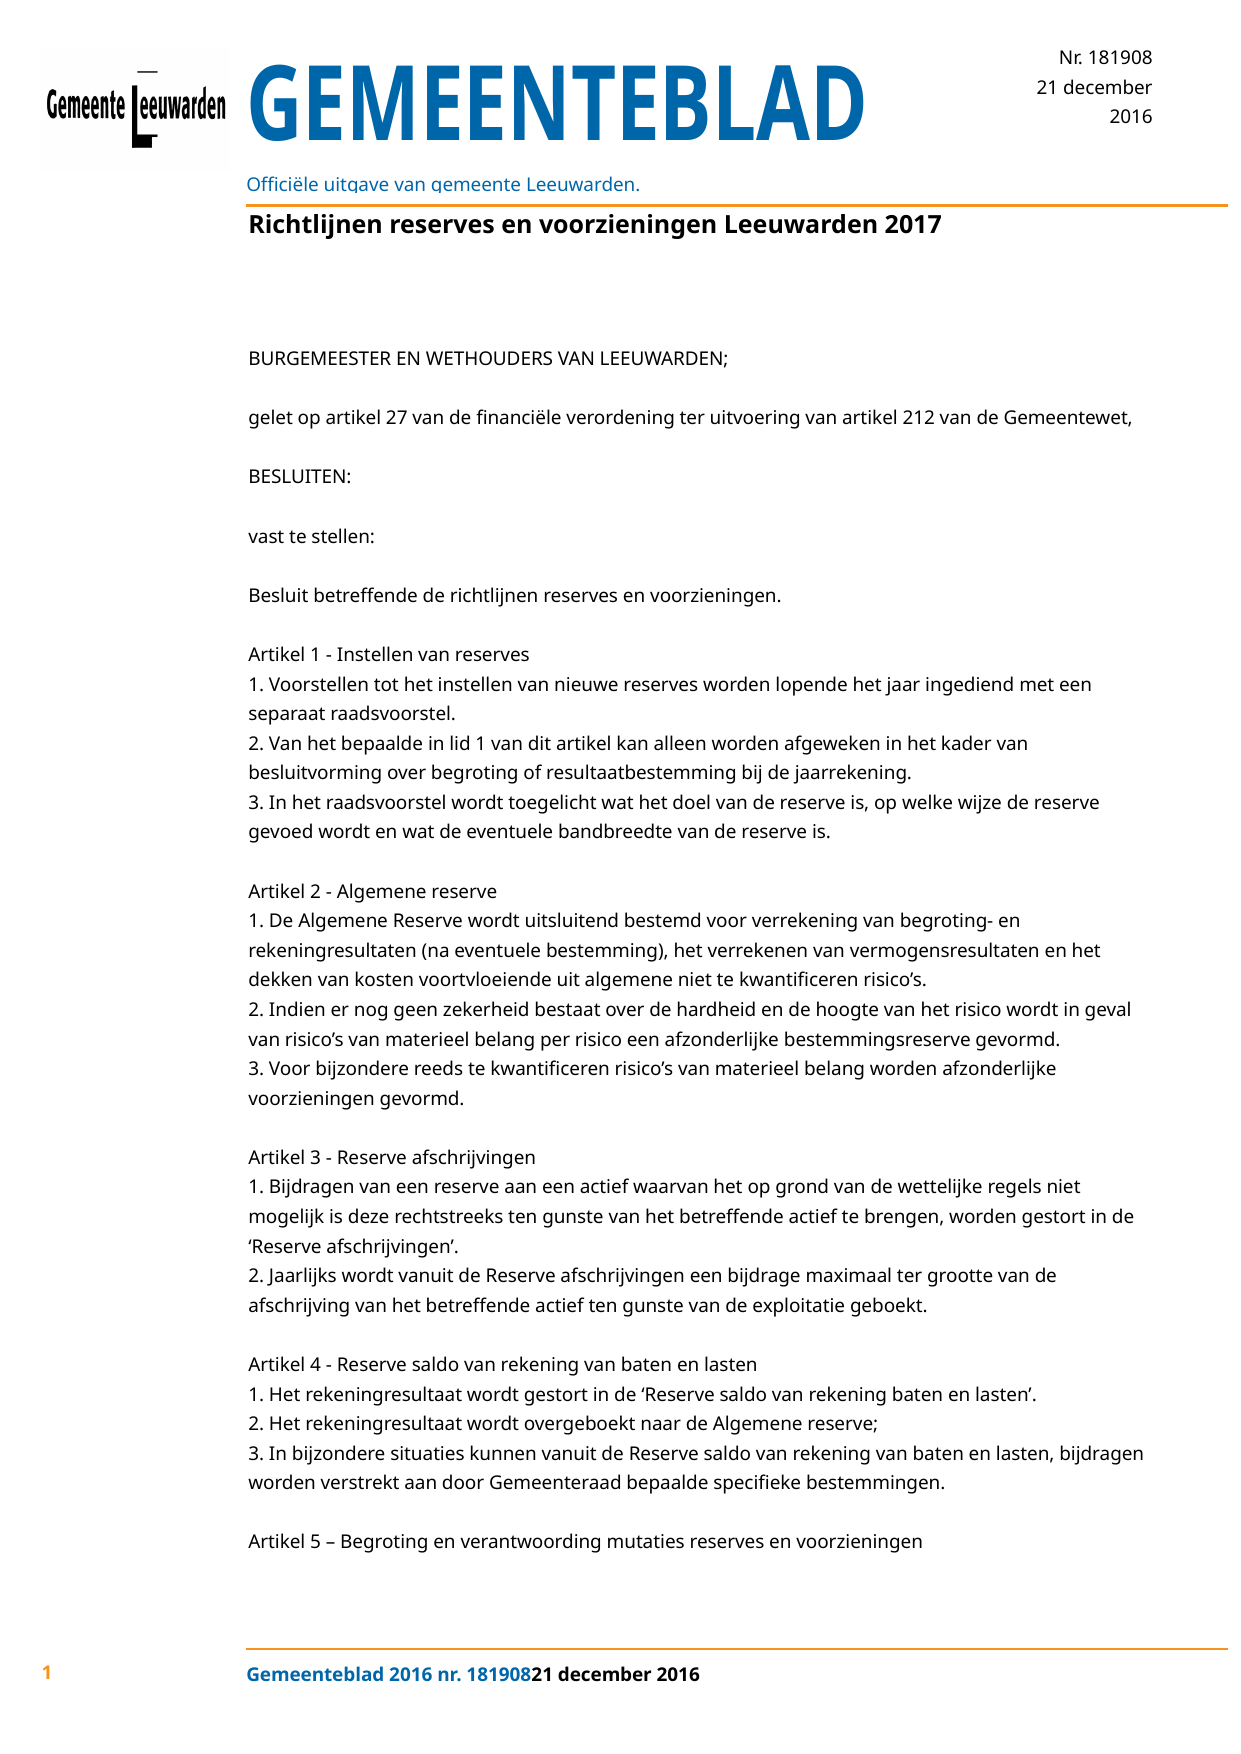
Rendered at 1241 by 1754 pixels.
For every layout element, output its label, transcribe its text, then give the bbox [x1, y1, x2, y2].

text Artikel 3 - Reserve afschrijvingen [248, 1144, 1152, 1170]
text Richtlijnen reserves en voorzieningen Leeuwarden 2017 [248, 207, 1152, 241]
text 3. Voor bijzondere reeds te kwantificeren risico’s van materieel belang worden afzonderlijke voorzieningen gevormd. [248, 1055, 1152, 1111]
text Artikel 5 – Begroting en verantwoording mutaties reserves en voorzieningen [248, 1529, 1152, 1554]
text Artikel 2 - Algemene reserve [248, 878, 1152, 903]
text gelet op artikel 27 van de financiële verordening ter uitvoering van artikel 212 van de Gemeentewet, [248, 404, 1152, 430]
text Besluit betreffende de richtlijnen reserves en voorzieningen. [248, 582, 1152, 608]
text Artikel 1 - Instellen van reserves [248, 641, 1152, 667]
text 2. Indien er nog geen zekerheid bestaat over de hardheid en de hoogte van het risico wordt in geval van risico’s van materieel belang per risico een afzonderlijke bestemmingsreserve gevormd. [248, 996, 1152, 1051]
text BURGEMEESTER EN WETHOUDERS VAN LEEUWARDEN; [248, 345, 1152, 371]
picture [41, 47, 231, 172]
text 2. Jaarlijks wordt vanuit de Reserve afschrijvingen een bijdrage maximaal ter grootte van de afschrijving van het betreffende actief ten gunste van de exploitatie geboekt. [248, 1262, 1152, 1318]
text 2. Het rekeningresultaat wordt overgeboekt naar de Algemene reserve; [248, 1410, 1152, 1436]
text 1. Voorstellen tot het instellen van nieuwe reserves worden lopende het jaar ingediend met een separaat raadsvoorstel. [248, 671, 1152, 726]
text vast te stellen: [248, 523, 1152, 548]
text 2. Van het bepaalde in lid 1 van dit artikel kan alleen worden afgeweken in het kader van besluitvorming over begroting of resultaatbestemming bij de jaarrekening. [248, 730, 1152, 785]
text 1. Bijdragen van een reserve aan een actief waarvan het op grond van de wettelijke regels niet mogelijk is deze rechtstreeks ten gunste van het betreffende actief te brengen, worden gestort in de ‘Reserve afschrijvingen’. [248, 1174, 1152, 1258]
text BESLUITEN: [248, 464, 1152, 489]
text 1. De Algemene Reserve wordt uitsluitend bestemd voor verrekening van begroting- en rekeningresultaten (na eventuele bestemming), het verrekenen van vermogensresultaten en het dekken van kosten voortvloeiende uit algemene niet te kwantificeren risico’s. [248, 907, 1152, 992]
text Artikel 4 - Reserve saldo van rekening van baten en lasten [248, 1351, 1152, 1377]
text 3. In het raadsvoorstel wordt toegelicht wat het doel van de reserve is, op welke wijze de reserve gevoed wordt en wat de eventuele bandbreedte van de reserve is. [248, 789, 1152, 844]
text 3. In bijzondere situaties kunnen vanuit de Reserve saldo van rekening van baten en lasten, bijdragen worden verstrekt aan door Gemeenteraad bepaalde specifieke bestemmingen. [248, 1440, 1152, 1495]
text 1. Het rekeningresultaat wordt gestort in de ‘Reserve saldo van rekening baten en lasten’. [248, 1381, 1152, 1406]
